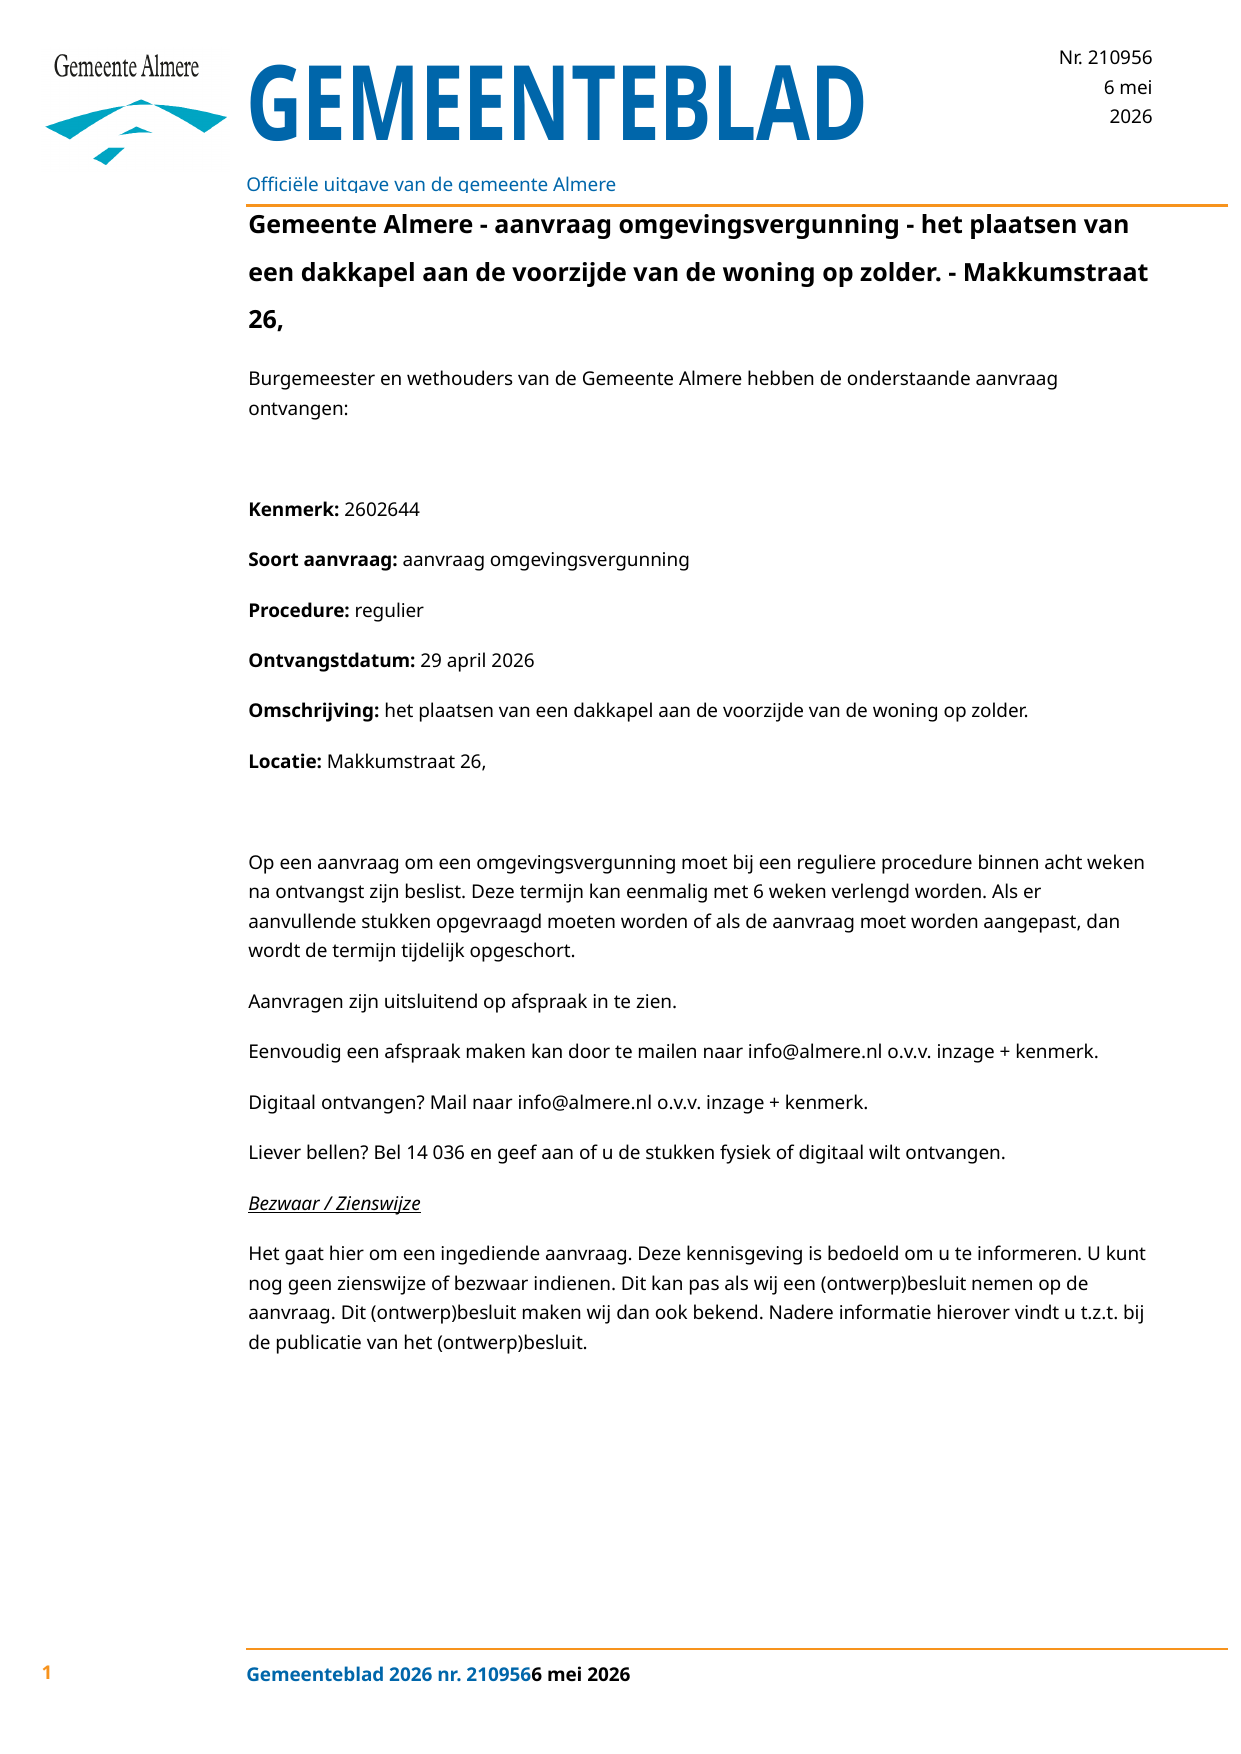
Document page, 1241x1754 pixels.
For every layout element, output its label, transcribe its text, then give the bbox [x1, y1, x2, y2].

text Soort aanvraag: aanvraag omgevingsvergunning [248, 546, 1152, 572]
text Op een aanvraag om een omgevingsvergunning moet bij een reguliere procedure binnen acht weken na ontvangst zijn beslist. Deze termijn kan eenmalig met 6 weken verlengd worden. Als er aanvullende stukken opgevraagd moeten worden of als de aanvraag moet worden aangepast, dan wordt de termijn tijdelijk opgeschort. [248, 849, 1152, 963]
text Ontvangstdatum: 29 april 2026 [248, 647, 1152, 673]
text Liever bellen? Bel 14 036 en geef aan of u de stukken fysiek of digitaal wilt ontvangen. [248, 1139, 1152, 1165]
text Omschrijving: het plaatsen van een dakkapel aan de voorzijde van de woning op zolder. [248, 698, 1152, 723]
text Kenmerk: 2602644 [248, 496, 1152, 522]
text Eenvoudig een afspraak maken kan door te mailen naar info@almere.nl o.v.v. inzage + kenmerk. [248, 1038, 1152, 1064]
text Gemeente Almere - aanvraag omgevingsvergunning - het plaatsen van een dakkapel aan de voorzijde van de woning op zolder. - Makkumstraat 26, [248, 207, 1152, 336]
text Procedure: regulier [248, 597, 1152, 622]
text Burgemeester en wethouders van de Gemeente Almere hebben de onderstaande aanvraag ontvangen: [248, 366, 1152, 421]
text Bezwaar / Zienswijze [248, 1190, 1152, 1215]
picture [41, 47, 231, 172]
text Aanvragen zijn uitsluitend op afspraak in te zien. [248, 988, 1152, 1014]
text Digitaal ontvangen? Mail naar info@almere.nl o.v.v. inzage + kenmerk. [248, 1089, 1152, 1114]
text Locatie: Makkumstraat 26, [248, 748, 1152, 774]
text Het gaat hier om een ingediende aanvraag. Deze kennisgeving is bedoeld om u te informeren. U kunt nog geen zienswijze of bezwaar indienen. Dit kan pas als wij een (ontwerp)besluit nemen op de aanvraag. Dit (ontwerp)besluit maken wij dan ook bekend. Nadere informatie hierover vindt u t.z.t. bij de publicatie van het (ontwerp)besluit. [248, 1240, 1152, 1354]
